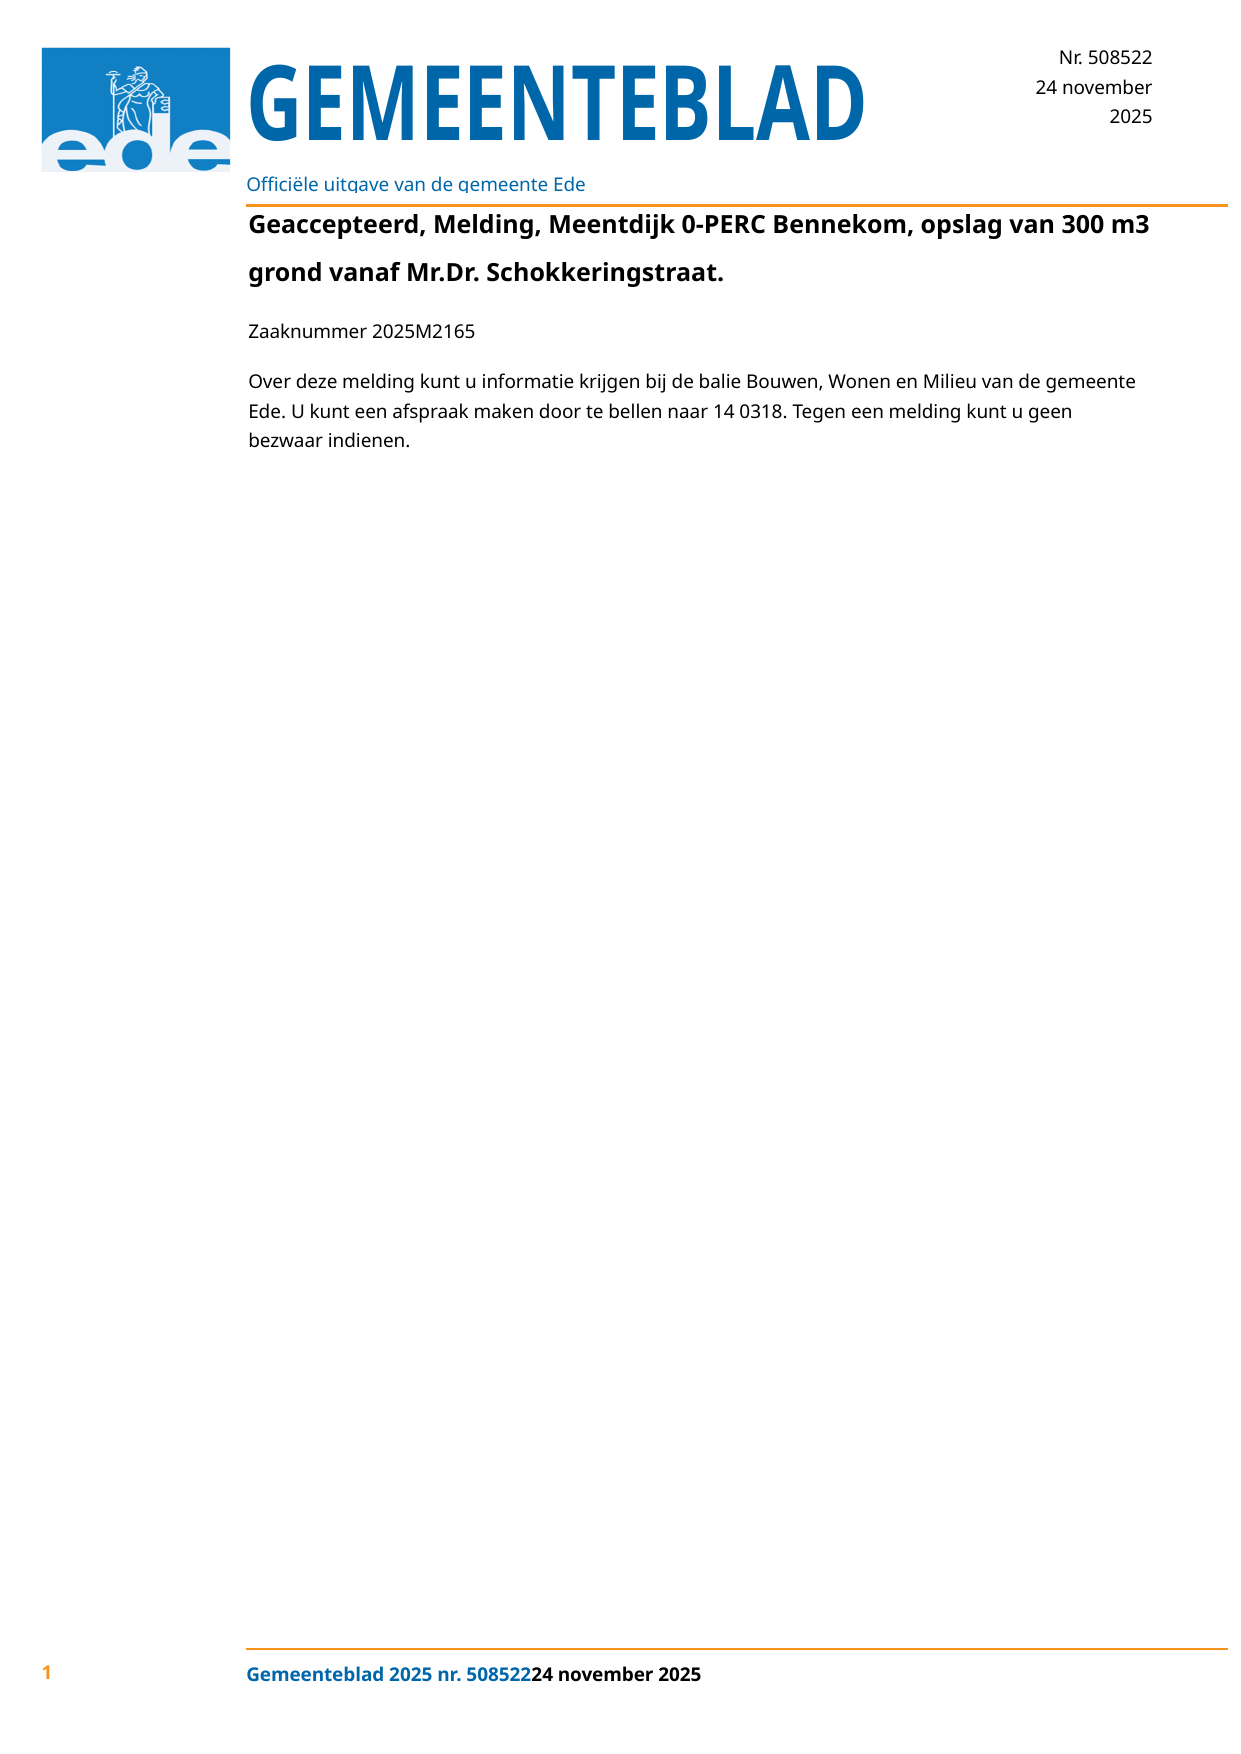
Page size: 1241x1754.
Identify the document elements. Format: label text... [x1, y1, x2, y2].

text Over deze melding kunt u informatie krijgen bij de balie Bouwen, Wonen en Milieu van de gemeente Ede. U kunt een afspraak maken door te bellen naar 14 0318. Tegen een melding kunt u geen bezwaar indienen. [248, 368, 1152, 453]
picture [41, 47, 231, 172]
text Geaccepteerd, Melding, Meentdijk 0-PERC Bennekom, opslag van 300 m3 grond vanaf Mr.Dr. Schokkeringstraat. [248, 207, 1152, 288]
text Zaaknummer 2025M2165 [248, 318, 1152, 344]
